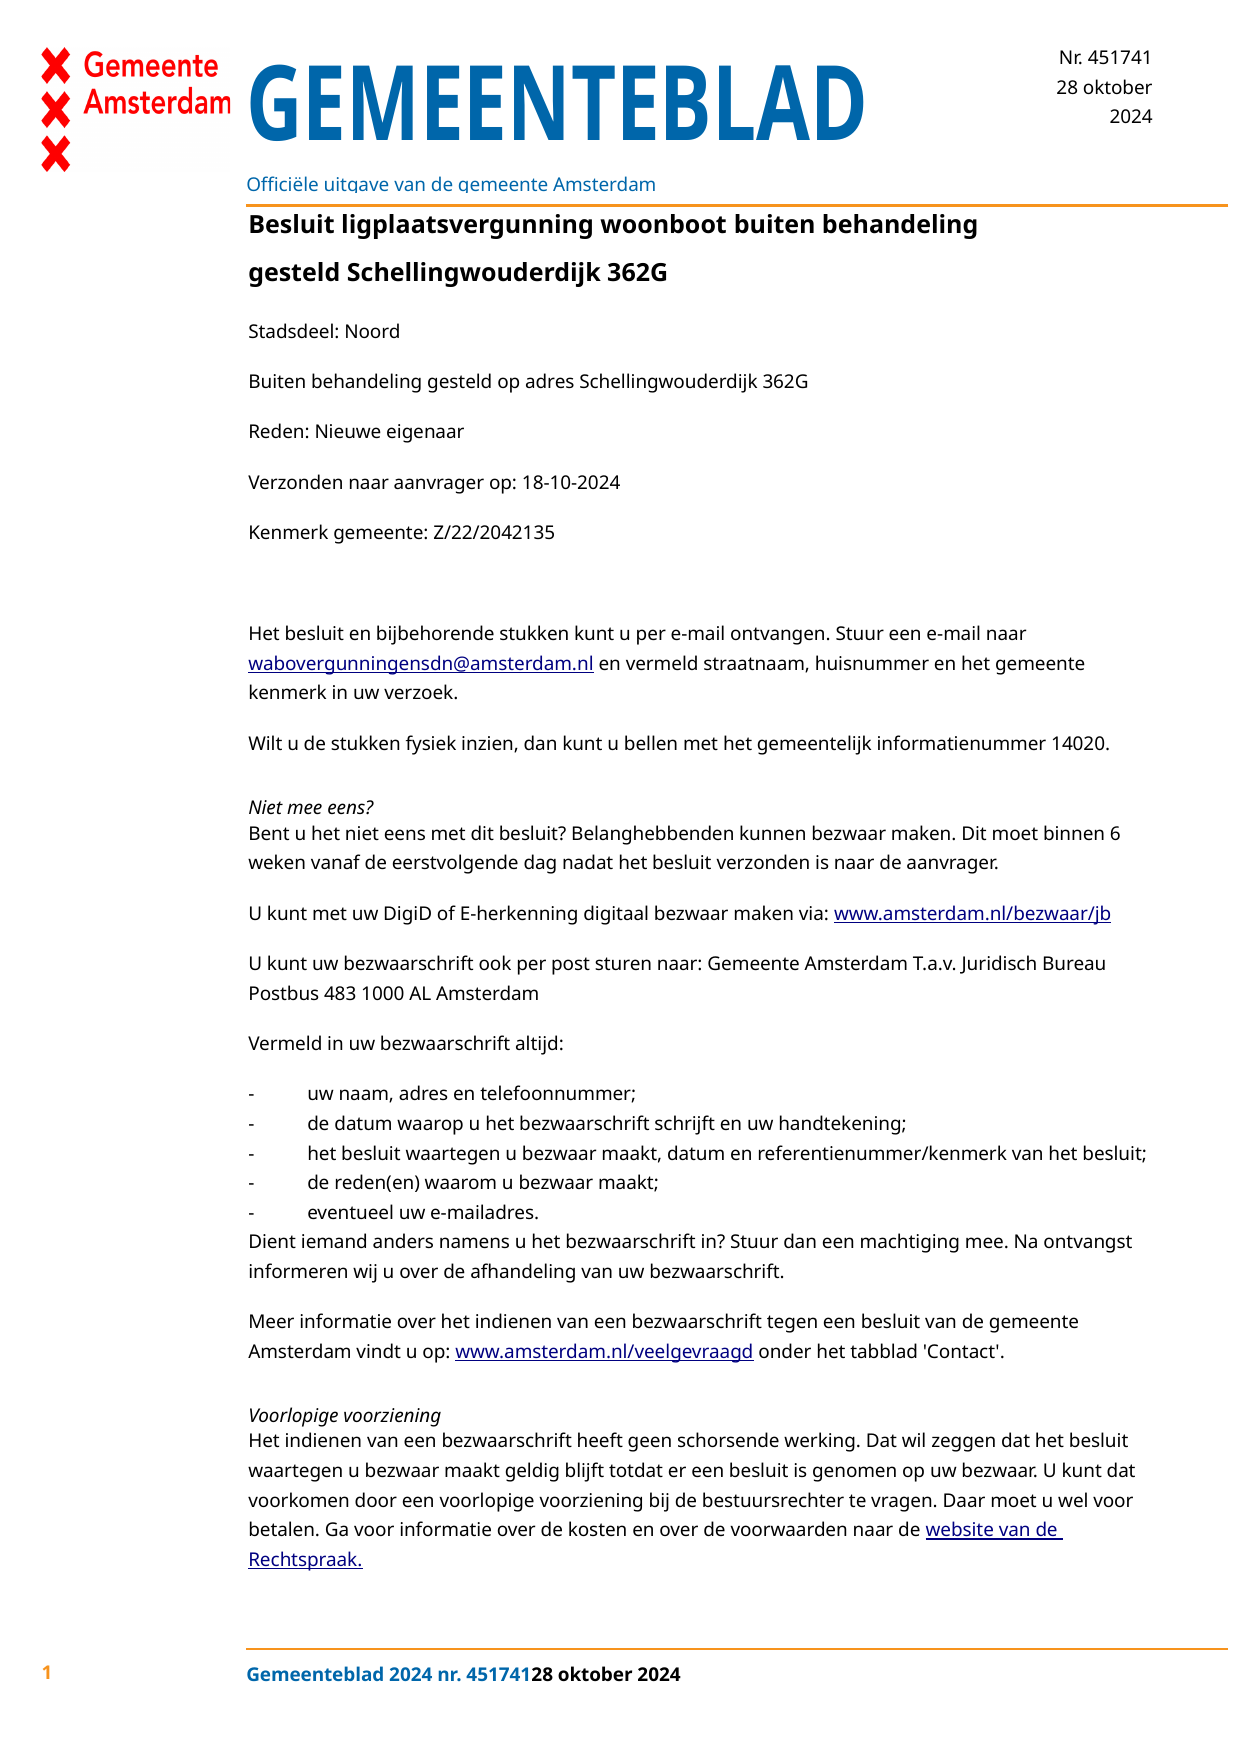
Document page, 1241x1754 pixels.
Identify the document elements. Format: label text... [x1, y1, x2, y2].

text Dient iemand anders namens u het bezwaarschrift in? Stuur dan een machtiging mee. Na ontvangst informeren wij u over de afhandeling van uw bezwaarschrift. [248, 1228, 1152, 1284]
text Het besluit en bijbehorende stukken kunt u per e-mail ontvangen. Stuur een e-mail naar wabovergunningensdn@amsterdam.nl en vermeld straatnaam, huisnummer en het gemeente kenmerk in uw verzoek. [248, 620, 1152, 705]
text Het indienen van een bezwaarschrift heeft geen schorsende werking. Dat wil zeggen dat het besluit waartegen u bezwaar maakt geldig blijft totdat er een besluit is genomen op uw bezwaar. U kunt dat voorkomen door een voorlopige voorziening bij de bestuursrechter te vragen. Daar moet u wel voor betalen. Ga voor informatie over de kosten en over de voorwaarden naar de website van de Rechtspraak. [248, 1428, 1152, 1572]
text Voorlopige voorziening [248, 1402, 1152, 1428]
list de reden(en) waarom u bezwaar maakt; [248, 1169, 1152, 1195]
picture [41, 47, 231, 172]
text Verzonden naar aanvrager op: 18-10-2024 [248, 469, 1152, 495]
list de datum waarop u het bezwaarschrift schrijft en uw handtekening; [248, 1110, 1152, 1136]
text Kenmerk gemeente: Z/22/2042135 [248, 519, 1152, 545]
text Meer informatie over het indienen van een bezwaarschrift tegen een besluit van de gemeente Amsterdam vindt u op: www.amsterdam.nl/veelgevraagd onder het tabblad 'Contact'. [248, 1308, 1152, 1364]
text Bent u het niet eens met dit besluit? Belanghebbenden kunnen bezwaar maken. Dit moet binnen 6 weken vanaf de eerstvolgende dag nadat het besluit verzonden is naar de aanvrager. [248, 820, 1152, 875]
text Vermeld in uw bezwaarschrift altijd: [248, 1030, 1152, 1056]
list eventueel uw e-mailadres. [248, 1199, 1152, 1224]
list uw naam, adres en telefoonnummer; [248, 1081, 1152, 1106]
text Niet mee eens? [248, 794, 1152, 820]
text Stadsdeel: Noord [248, 318, 1152, 344]
text Wilt u de stukken fysiek inzien, dan kunt u bellen met het gemeentelijk informatienummer 14020. [248, 730, 1152, 756]
text Buiten behandeling gesteld op adres Schellingwouderdijk 362G [248, 368, 1152, 394]
text Reden: Nieuwe eigenaar [248, 419, 1152, 444]
text U kunt met uw DigiD of E-herkenning digitaal bezwaar maken via: www.amsterdam.nl/bezwaar/jb [248, 900, 1152, 925]
text U kunt uw bezwaarschrift ook per post sturen naar: Gemeente Amsterdam T.a.v. Juridisch Bureau Postbus 483 1000 AL Amsterdam [248, 950, 1152, 1005]
list het besluit waartegen u bezwaar maakt, datum en referentienummer/kenmerk van het besluit; [248, 1140, 1152, 1165]
text Besluit ligplaatsvergunning woonboot buiten behandeling gesteld Schellingwouderdijk 362G [248, 207, 1152, 288]
